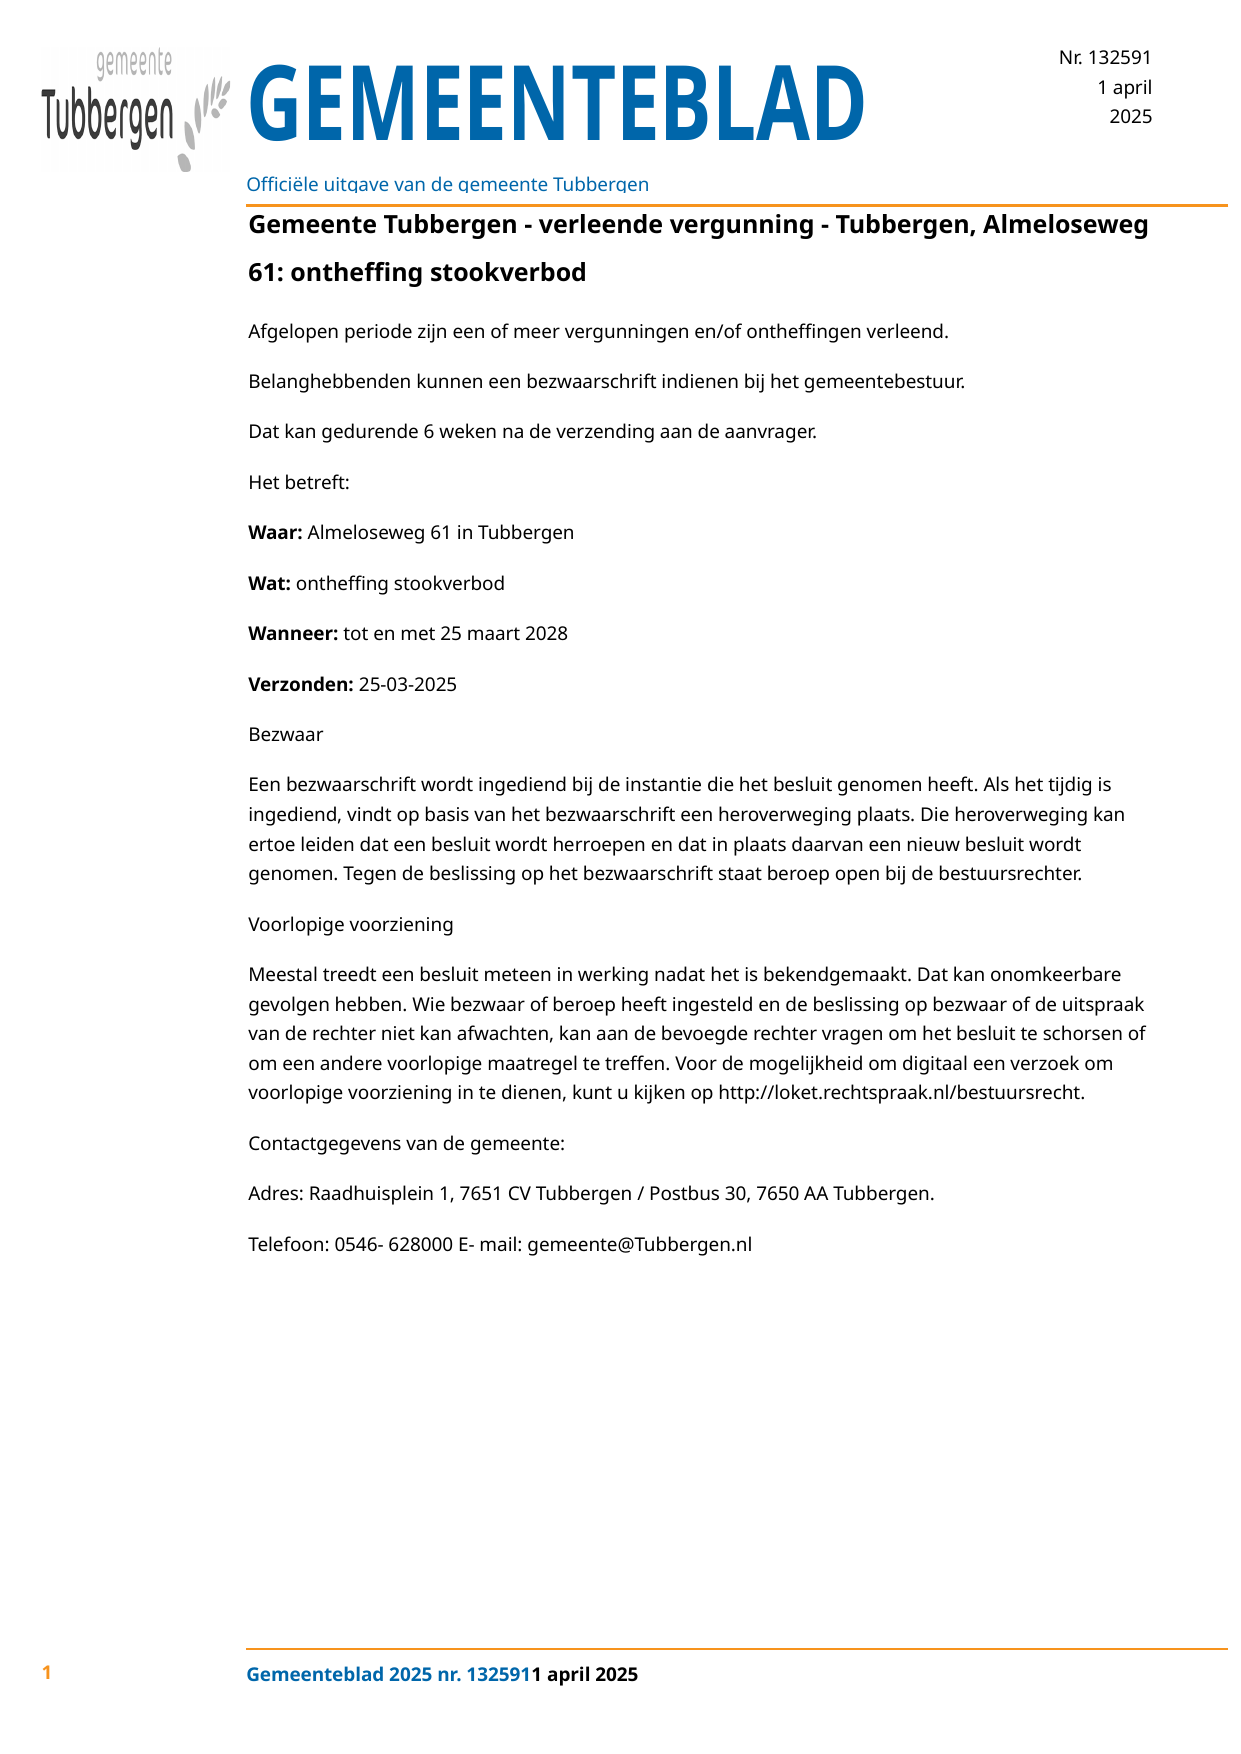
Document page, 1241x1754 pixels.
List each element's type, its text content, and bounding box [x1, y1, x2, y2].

text Verzonden: 25-03-2025 [248, 671, 1152, 697]
text Waar: Almeloseweg 61 in Tubbergen [248, 519, 1152, 545]
text Contactgegevens van de gemeente: [248, 1130, 1152, 1156]
text Wat: ontheffing stookverbod [248, 570, 1152, 596]
text Dat kan gedurende 6 weken na de verzending aan de aanvrager. [248, 419, 1152, 444]
text Meestal treedt een besluit meteen in werking nadat het is bekendgemaakt. Dat kan onomkeerbare gevolgen hebben. Wie bezwaar of beroep heeft ingesteld en de beslissing op bezwaar of de uitspraak van de rechter niet kan afwachten, kan aan de bevoegde rechter vragen om het besluit te schorsen of om een andere voorlopige maatregel te treffen. Voor de mogelijkheid om digitaal een verzoek om voorlopige voorziening in te dienen, kunt u kijken op http://loket.rechtspraak.nl/bestuursrecht. [248, 961, 1152, 1105]
text Adres: Raadhuisplein 1, 7651 CV Tubbergen / Postbus 30, 7650 AA Tubbergen. [248, 1180, 1152, 1206]
text Een bezwaarschrift wordt ingediend bij de instantie die het besluit genomen heeft. Als het tijdig is ingediend, vindt op basis van het bezwaarschrift een heroverweging plaats. Die heroverweging kan ertoe leiden dat een besluit wordt herroepen en dat in plaats daarvan een nieuw besluit wordt genomen. Tegen de beslissing op het bezwaarschrift staat beroep open bij de bestuursrechter. [248, 772, 1152, 886]
text Het betreft: [248, 469, 1152, 495]
picture [41, 47, 231, 172]
text Belanghebbenden kunnen een bezwaarschrift indienen bij het gemeentebestuur. [248, 368, 1152, 394]
text Afgelopen periode zijn een of meer vergunningen en/of ontheffingen verleend. [248, 318, 1152, 344]
text Voorlopige voorziening [248, 911, 1152, 937]
text Bezwaar [248, 721, 1152, 747]
text Gemeente Tubbergen - verleende vergunning - Tubbergen, Almeloseweg 61: ontheffing stookverbod [248, 207, 1152, 288]
text Wanneer: tot en met 25 maart 2028 [248, 620, 1152, 646]
text Telefoon: 0546- 628000 E- mail: gemeente@Tubbergen.nl [248, 1231, 1152, 1257]
